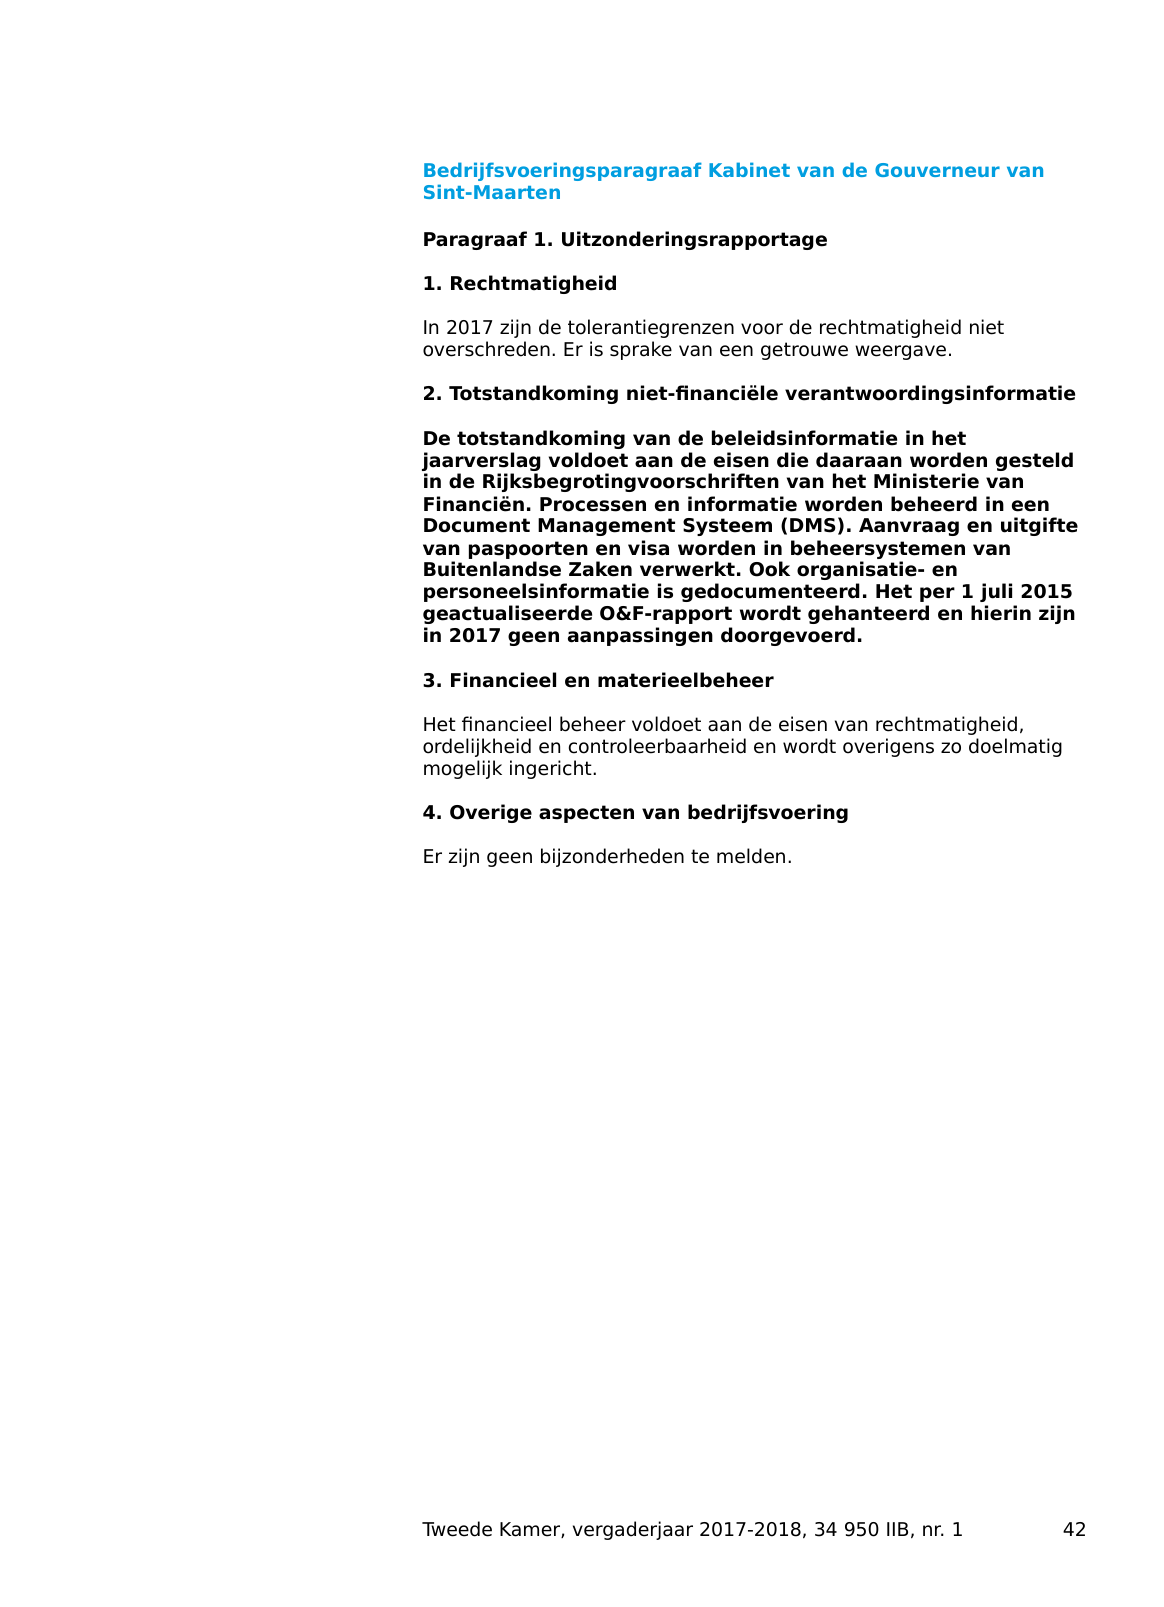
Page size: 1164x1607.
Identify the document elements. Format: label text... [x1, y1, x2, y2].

subtitle 2. Totstandkoming niet-financiële verantwoordingsinformatie [422, 383, 1087, 405]
text De totstandkoming van de beleidsinformatie in het jaarverslag voldoet aan de eisen die daaraan worden gesteld in de Rijksbegrotingvoorschriften van het Ministerie van Financiën. Processen en informatie worden beheerd in een Document Management Systeem (DMS). Aanvraag en uitgifte van paspoorten en visa worden in beheersystemen van Buitenlandse Zaken verwerkt. Ook organisatie- en personeelsinformatie is gedocumenteerd. Het per 1 juli 2015 geactualiseerde O&F-rapport wordt gehanteerd en hierin zijn in 2017 geen aanpassingen doorgevoerd. [422, 427, 1087, 647]
text Het financieel beheer voldoet aan de eisen van rechtmatigheid, ordelijkheid en controleerbaarheid en wordt overigens zo doelmatig mogelijk ingericht. [422, 714, 1087, 779]
text Er zijn geen bijzonderheden te melden. [422, 846, 1087, 868]
subtitle Paragraaf 1. Uitzonderingsrapportage [422, 229, 1087, 251]
subtitle Bedrijfsvoeringsparagraaf Kabinet van de Gouverneur van Sint-Maarten [422, 160, 1087, 204]
subtitle 3. Financieel en materieelbeheer [422, 669, 1087, 691]
subtitle 1. Rechtmatigheid [422, 273, 1087, 295]
subtitle 4. Overige aspecten van bedrijfsvoering [422, 802, 1087, 824]
text In 2017 zijn de tolerantiegrenzen voor de rechtmatigheid niet overschreden. Er is sprake van een getrouwe weergave. [422, 317, 1087, 361]
